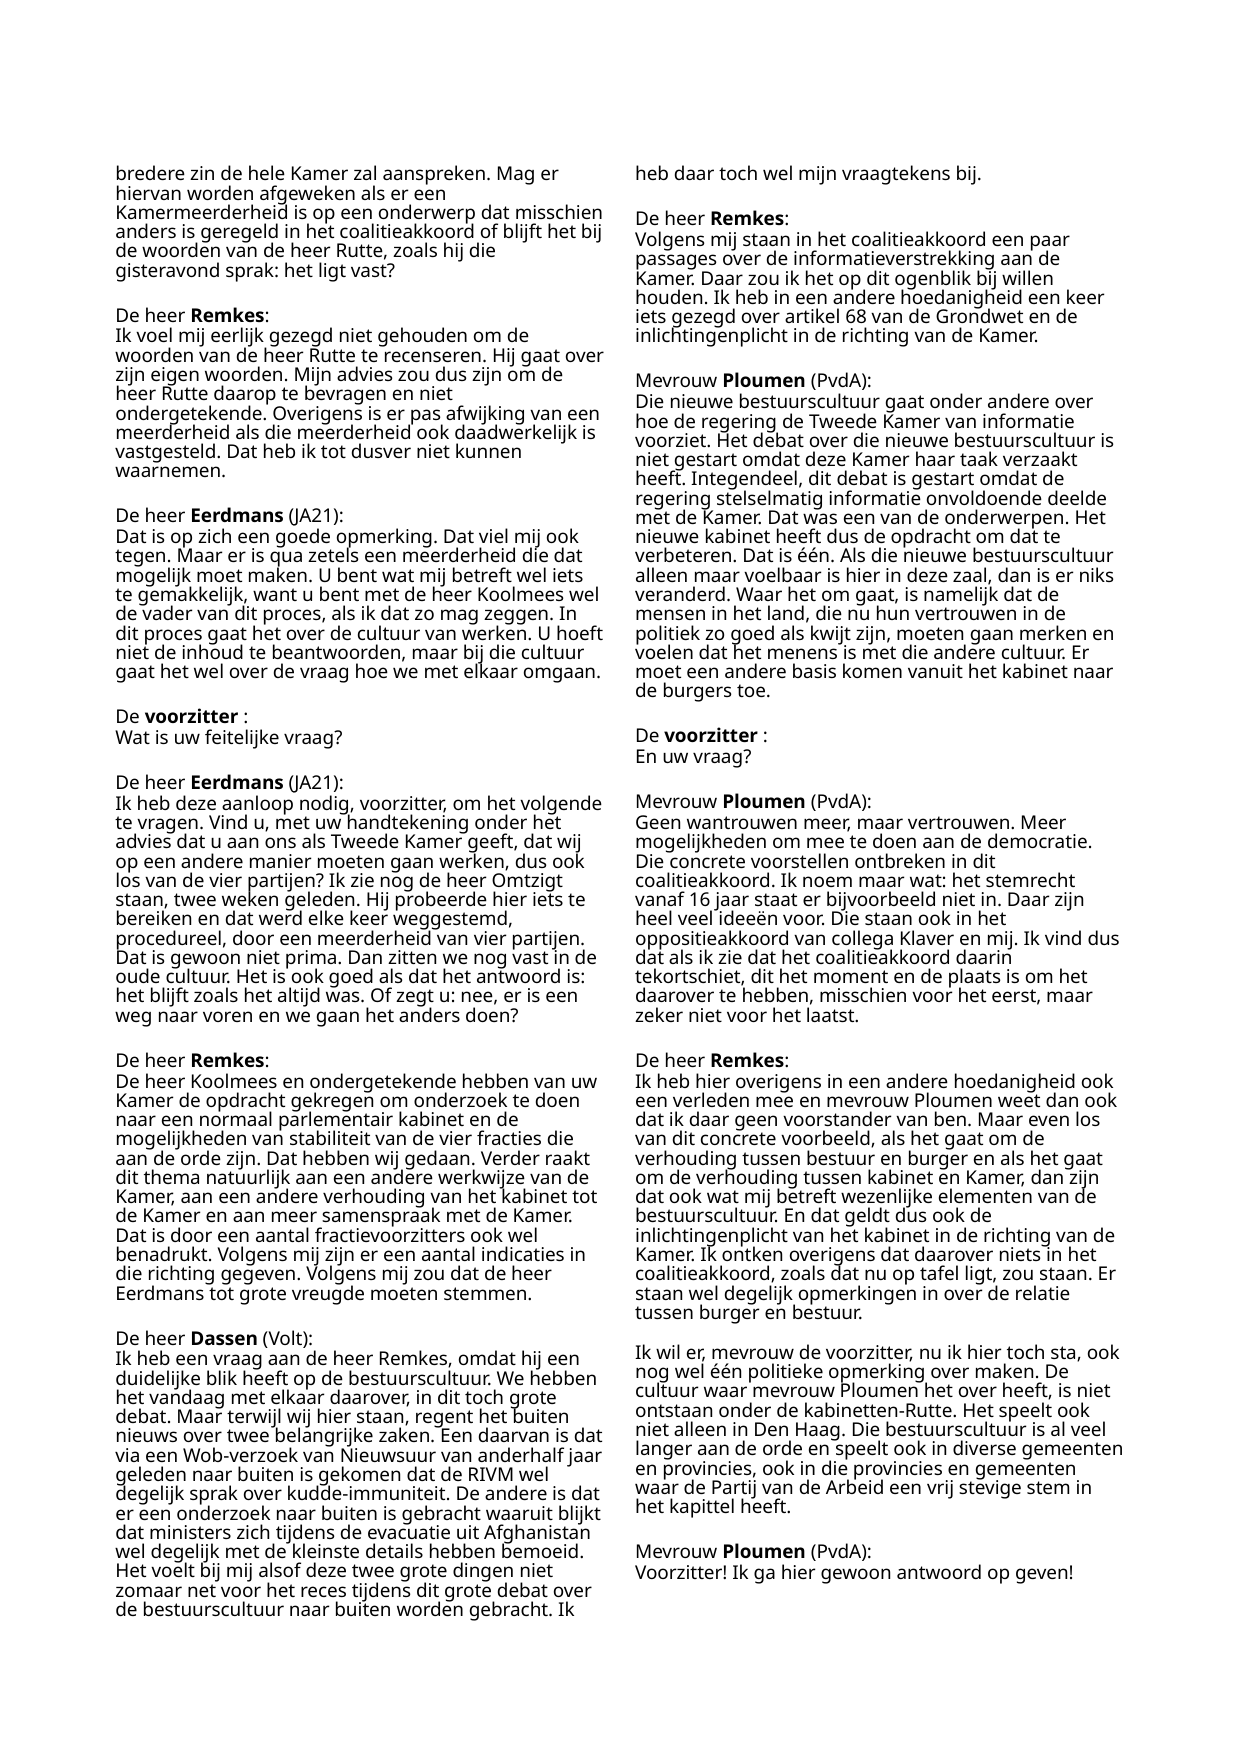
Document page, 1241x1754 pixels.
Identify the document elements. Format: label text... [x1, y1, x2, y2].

text De heer Remkes: [635, 1047, 1125, 1073]
text De voorzitter : [635, 722, 1125, 748]
text Dat is op zich een goede opmerking. Dat viel mij ook tegen. Maar er is qua zetels een meerderheid die dat mogelijk moet maken. U bent wat mij betreft wel iets te gemakkelijk, want u bent met de heer Koolmees wel de vader van dit proces, als ik dat zo mag zeggen. In dit proces gaat het over de cultuur van werken. U hoeft niet de inhoud te beantwoorden, maar bij die cultuur gaat het wel over de vraag hoe we met elkaar omgaan. [115, 528, 605, 682]
text De heer Dassen (Volt): [115, 1325, 605, 1350]
text Geen wantrouwen meer, maar vertrouwen. Meer mogelijkheden om mee te doen aan de democratie. Die concrete voorstellen ontbreken in dit coalitieakkoord. Ik noem maar wat: het stemrecht vanaf 16 jaar staat er bijvoorbeeld niet in. Daar zijn heel veel ideeën voor. Die staan ook in het oppositieakkoord van collega Klaver en mij. Ik vind dus dat als ik zie dat het coalitieakkoord daarin tekortschiet, dit het moment en de plaats is om het daarover te hebben, misschien voor het eerst, maar zeker niet voor het laatst. [635, 814, 1125, 1026]
text De voorzitter : [115, 703, 605, 729]
text De heer Eerdmans (JA21): [115, 502, 605, 528]
text En uw vraag? [635, 748, 1125, 767]
text Mevrouw Ploumen (PvdA): [635, 1538, 1125, 1564]
text De heer Remkes: [115, 302, 605, 327]
text De heer Eerdmans (JA21): [115, 769, 605, 795]
text Ik heb deze aanloop nodig, voorzitter, om het volgende te vragen. Vind u, met uw handtekening onder het advies dat u aan ons als Tweede Kamer geeft, dat wij op een andere manier moeten gaan werken, dus ook los van de vier partijen? Ik zie nog de heer Omtzigt staan, twee weken geleden. Hij probeerde hier iets te bereiken en dat werd elke keer weggestemd, procedureel, door een meerderheid van vier partijen. Dat is gewoon niet prima. Dan zitten we nog vast in de oude cultuur. Het is ook goed als dat het antwoord is: het blijft zoals het altijd was. Of zegt u: nee, er is een weg naar voren en we gaan het anders doen? [115, 795, 605, 1026]
text Mevrouw Ploumen (PvdA): [635, 788, 1125, 814]
text Die nieuwe bestuurscultuur gaat onder andere over hoe de regering de Tweede Kamer van informatie voorziet. Het debat over die nieuwe bestuurscultuur is niet gestart omdat deze Kamer haar taak verzaakt heeft. Integendeel, dit debat is gestart omdat de regering stelselmatig informatie onvoldoende deelde met de Kamer. Dat was een van de onderwerpen. Het nieuwe kabinet heeft dus de opdracht om dat te verbeteren. Dat is één. Als die nieuwe bestuurscultuur alleen maar voelbaar is hier in deze zaal, dan is er niks veranderd. Waar het om gaat, is namelijk dat de mensen in het land, die nu hun vertrouwen in de politiek zo goed als kwijt zijn, moeten gaan merken en voelen dat het menens is met die andere cultuur. Er moet een andere basis komen vanuit het kabinet naar de burgers toe. [635, 393, 1125, 702]
text Volgens mij staan in het coalitieakkoord een paar passages over de informatieverstrekking aan de Kamer. Daar zou ik het op dit ogenblik bij willen houden. Ik heb in een andere hoedanigheid een keer iets gezegd over artikel 68 van de Grondwet en de inlichtingenplicht in de richting van de Kamer. [635, 231, 1125, 347]
text bredere zin de hele Kamer zal aanspreken. Mag er hiervan worden afgeweken als er een Kamermeerderheid is op een onderwerp dat misschien anders is geregeld in het coalitieakkoord of blijft het bij de woorden van de heer Rutte, zoals hij die gisteravond sprak: het ligt vast? [115, 165, 605, 281]
text Voorzitter! Ik ga hier gewoon antwoord op geven! [635, 1564, 1125, 1583]
text Wat is uw feitelijke vraag? [115, 729, 605, 748]
text Ik heb hier overigens in een andere hoedanigheid ook een verleden mee en mevrouw Ploumen weet dan ook dat ik daar geen voorstander van ben. Maar even los van dit concrete voorbeeld, als het gaat om de verhouding tussen bestuur en burger en als het gaat om de verhouding tussen kabinet en Kamer, dan zijn dat ook wat mij betreft wezenlijke elementen van de bestuurscultuur. En dat geldt dus ook de inlichtingenplicht van het kabinet in de richting van de Kamer. Ik ontken overigens dat daarover niets in het coalitieakkoord, zoals dat nu op tafel ligt, zou staan. Er staan wel degelijk opmerkingen in over de relatie tussen burger en bestuur. [635, 1073, 1125, 1323]
text Ik wil er, mevrouw de voorzitter, nu ik hier toch sta, ook nog wel één politieke opmerking over maken. De cultuur waar mevrouw Ploumen het over heeft, is niet ontstaan onder de kabinetten-Rutte. Het speelt ook niet alleen in Den Haag. Die bestuurscultuur is al veel langer aan de orde en speelt ook in diverse gemeenten en provincies, ook in die provincies en gemeenten waar de Partij van de Arbeid een vrij stevige stem in het kapittel heeft. [635, 1344, 1125, 1517]
text De heer Remkes: [115, 1047, 605, 1073]
text heb daar toch wel mijn vraagtekens bij. [635, 165, 1125, 184]
text Ik heb een vraag aan de heer Remkes, omdat hij een duidelijke blik heeft op de bestuurscultuur. We hebben het vandaag met elkaar daarover, in dit toch grote debat. Maar terwijl wij hier staan, regent het buiten nieuws over twee belangrijke zaken. Een daarvan is dat via een Wob-verzoek van Nieuwsuur van anderhalf jaar geleden naar buiten is gekomen dat de RIVM wel degelijk sprak over kudde-immuniteit. De andere is dat er een onderzoek naar buiten is gebracht waaruit blijkt dat ministers zich tijdens de evacuatie uit Afghanistan wel degelijk met de kleinste details hebben bemoeid. Het voelt bij mij alsof deze twee grote dingen niet zomaar net voor het reces tijdens dit grote debat over de bestuurscultuur naar buiten worden gebracht. Ik [115, 1350, 605, 1620]
text Ik voel mij eerlijk gezegd niet gehouden om de woorden van de heer Rutte te recenseren. Hij gaat over zijn eigen woorden. Mijn advies zou dus zijn om de heer Rutte daarop te bevragen en niet ondergetekende. Overigens is er pas afwijking van een meerderheid als die meerderheid ook daadwerkelijk is vastgesteld. Dat heb ik tot dusver niet kunnen waarnemen. [115, 327, 605, 482]
text De heer Remkes: [635, 205, 1125, 231]
text Mevrouw Ploumen (PvdA): [635, 368, 1125, 393]
text De heer Koolmees en ondergetekende hebben van uw Kamer de opdracht gekregen om onderzoek te doen naar een normaal parlementair kabinet en de mogelijkheden van stabiliteit van de vier fracties die aan de orde zijn. Dat hebben wij gedaan. Verder raakt dit thema natuurlijk aan een andere werkwijze van de Kamer, aan een andere verhouding van het kabinet tot de Kamer en aan meer samenspraak met de Kamer. Dat is door een aantal fractievoorzitters ook wel benadrukt. Volgens mij zijn er een aantal indicaties in die richting gegeven. Volgens mij zou dat de heer Eerdmans tot grote vreugde moeten stemmen. [115, 1073, 605, 1304]
